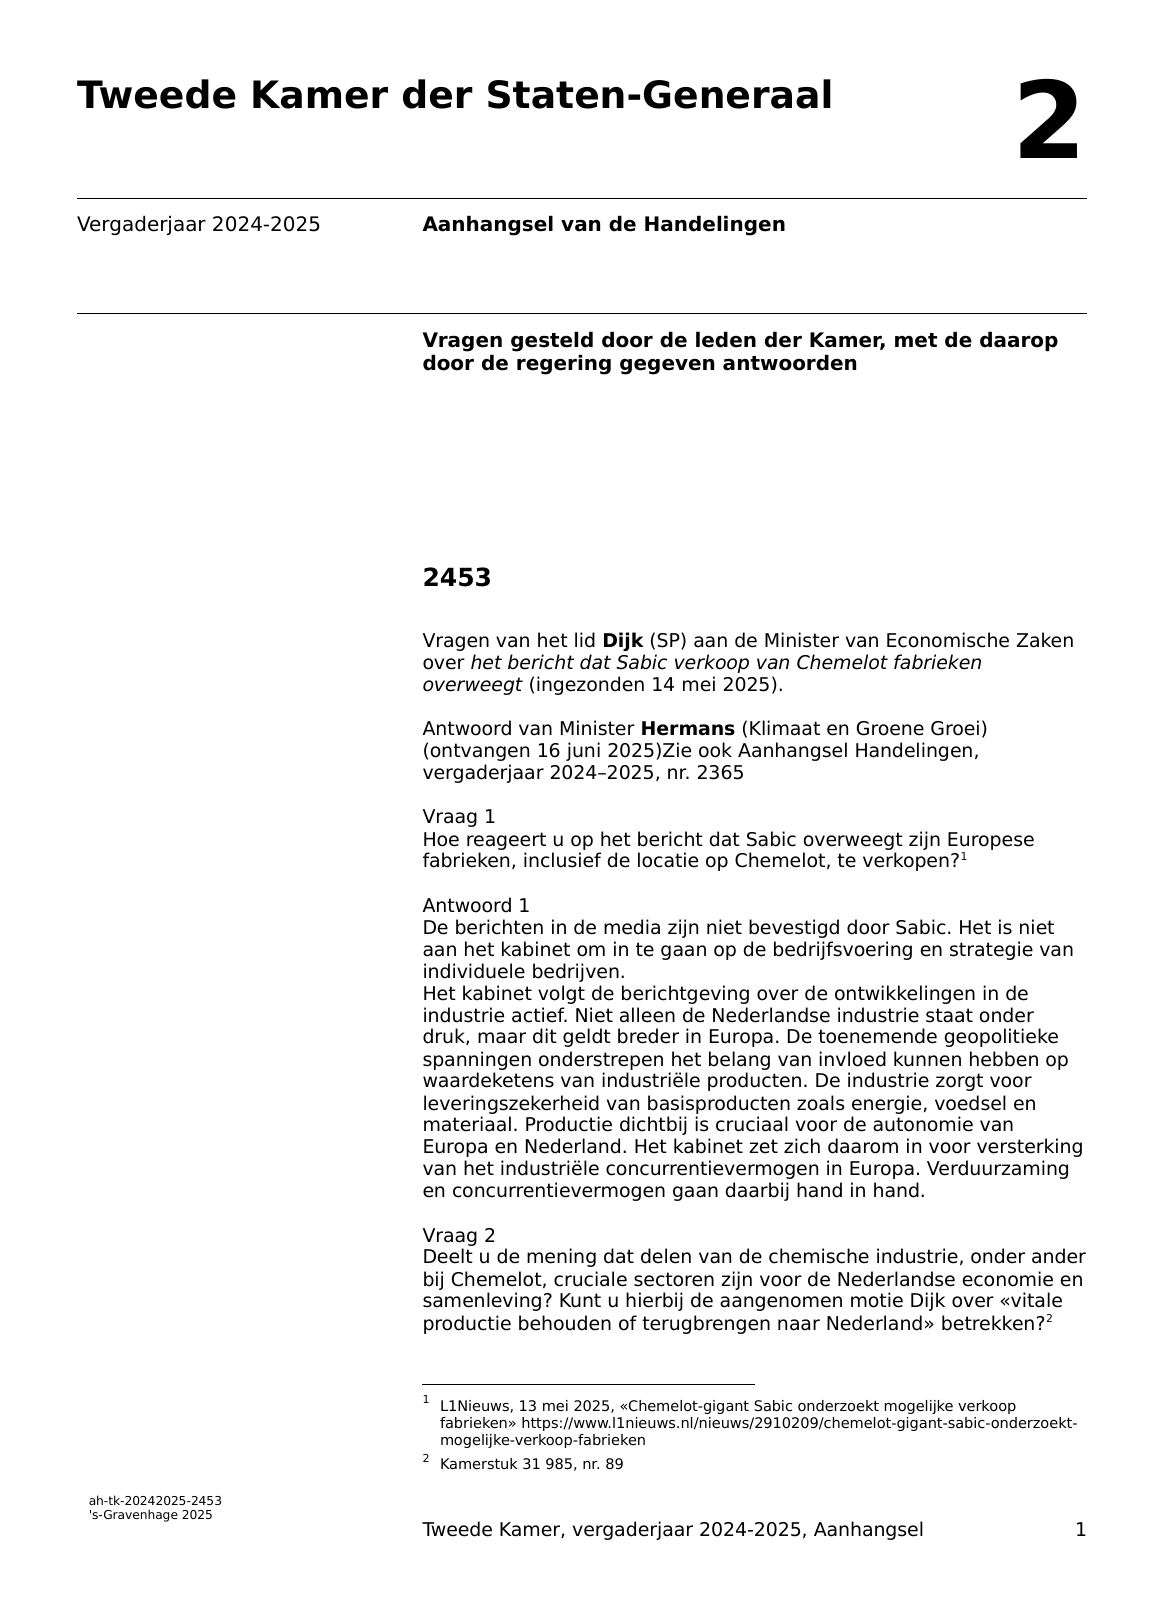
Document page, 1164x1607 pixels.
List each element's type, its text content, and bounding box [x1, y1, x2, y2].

text Antwoord 1 [422, 894, 1087, 917]
text Vragen van het lid Dijk (SP) aan de Minister van Economische Zaken over het bericht dat Sabic verkoop van Chemelot fabrieken overweegt (ingezonden 14 mei 2025). [422, 630, 1087, 696]
text Vraag 2 [422, 1224, 1087, 1246]
table_cell Vragen gesteld door de leden der Kamer, met de daarop door de regering gegeven antwoorden [422, 314, 1087, 375]
text De berichten in de media zijn niet bevestigd door Sabic. Het is niet aan het kabinet om in te gaan op de bedrijfsvoering en strategie van individuele bedrijven. [422, 917, 1087, 982]
table_header 2 [886, 59, 1087, 198]
table_cell Aanhangsel van de Handelingen [422, 199, 1087, 313]
text ah-tk-20242025-2453 [88, 1494, 323, 1508]
text L1Nieuws, 13 mei 2025, «Chemelot-gigant Sabic onderzoekt mogelijke verkoop fabrieken» https://www.l1nieuws.nl/nieuws/2910209/chemelot-gigant-sabic-onderzoekt-mogelijke-verkoop-fabrieken [422, 1393, 1087, 1449]
text Kamerstuk 31 985, nr. 89 [422, 1452, 1087, 1474]
text Antwoord van Minister Hermans (Klimaat en Groene Groei) (ontvangen 16 juni 2025)Zie ook Aanhangsel Handelingen, vergaderjaar 2024–2025, nr. 2365 [422, 718, 1087, 784]
text Vraag 1 [422, 806, 1087, 828]
text Het kabinet volgt de berichtgeving over de ontwikkelingen in de industrie actief. Niet alleen de Nederlandse industrie staat onder druk, maar dit geldt breder in Europa. De toenemende geopolitieke spanningen onderstrepen het belang van invloed kunnen hebben op waardeketens van industriële producten. De industrie zorgt voor leveringszekerheid van basisproducten zoals energie, voedsel en materiaal. Productie dichtbij is cruciaal voor de autonomie van Europa en Nederland. Het kabinet zet zich daarom in voor versterking van het industriële concurrentievermogen in Europa. Verduurzaming en concurrentievermogen gaan daarbij hand in hand. [422, 982, 1087, 1202]
text 's-Gravenhage 2025 [88, 1508, 323, 1522]
text Hoe reageert u op het bericht dat Sabic overweegt zijn Europese fabrieken, inclusief de locatie op Chemelot, te verkopen? [422, 828, 1087, 872]
text 2453 [422, 563, 1087, 592]
text Deelt u de mening dat delen van de chemische industrie, onder ander bij Chemelot, cruciale sectoren zijn voor de Nederlandse economie en samenleving? Kunt u hierbij de aangenomen motie Dijk over «vitale productie behouden of terugbrengen naar Nederland» betrekken? [422, 1246, 1087, 1334]
table_cell Vergaderjaar 2024-2025 [77, 199, 422, 313]
table_cell [77, 314, 422, 375]
table_header Tweede Kamer der Staten-Generaal [77, 59, 886, 198]
